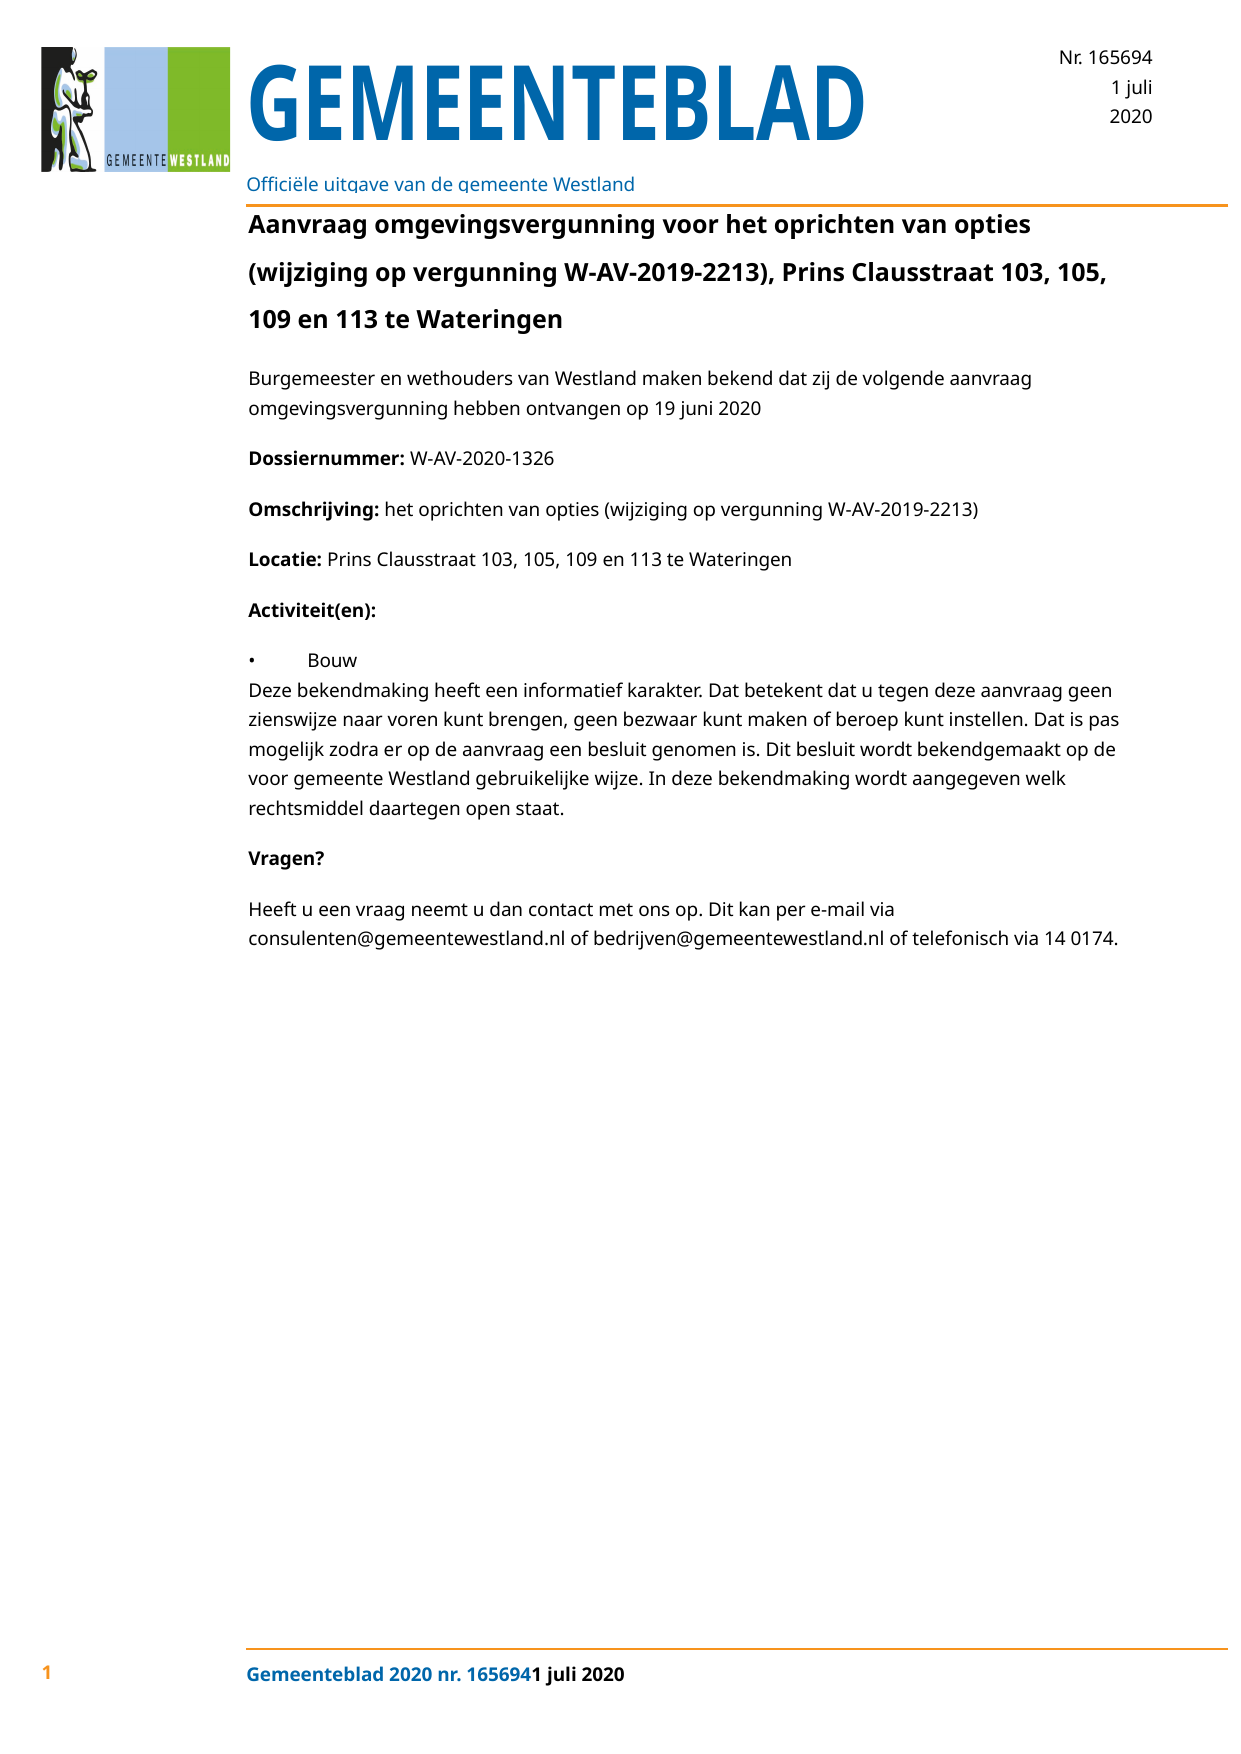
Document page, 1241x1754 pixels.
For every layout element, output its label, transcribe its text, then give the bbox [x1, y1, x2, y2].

text Vragen? [248, 846, 1152, 871]
text Dossiernummer: W-AV-2020-1326 [248, 446, 1152, 471]
text Activiteit(en): [248, 597, 1152, 622]
text Aanvraag omgevingsvergunning voor het oprichten van opties (wijziging op vergunning W-AV-2019-2213), Prins Clausstraat 103, 105, 109 en 113 te Wateringen [248, 207, 1152, 336]
list Bouw [248, 647, 1152, 673]
text Heeft u een vraag neemt u dan contact met ons op. Dit kan per e-mail via consulenten@gemeentewestland.nl of bedrijven@gemeentewestland.nl of telefonisch via 14 0174. [248, 896, 1152, 951]
text Deze bekendmaking heeft een informatief karakter. Dat betekent dat u tegen deze aanvraag geen zienswijze naar voren kunt brengen, geen bezwaar kunt maken of beroep kunt instellen. Dat is pas mogelijk zodra er op de aanvraag een besluit genomen is. Dit besluit wordt bekendgemaakt op de voor gemeente Westland gebruikelijke wijze. In deze bekendmaking wordt aangegeven welk rechtsmiddel daartegen open staat. [248, 677, 1152, 821]
text Locatie: Prins Clausstraat 103, 105, 109 en 113 te Wateringen [248, 546, 1152, 572]
text Omschrijving: het oprichten van opties (wijziging op vergunning W-AV-2019-2213) [248, 496, 1152, 522]
picture [41, 47, 231, 172]
text Burgemeester en wethouders van Westland maken bekend dat zij de volgende aanvraag omgevingsvergunning hebben ontvangen op 19 juni 2020 [248, 366, 1152, 421]
